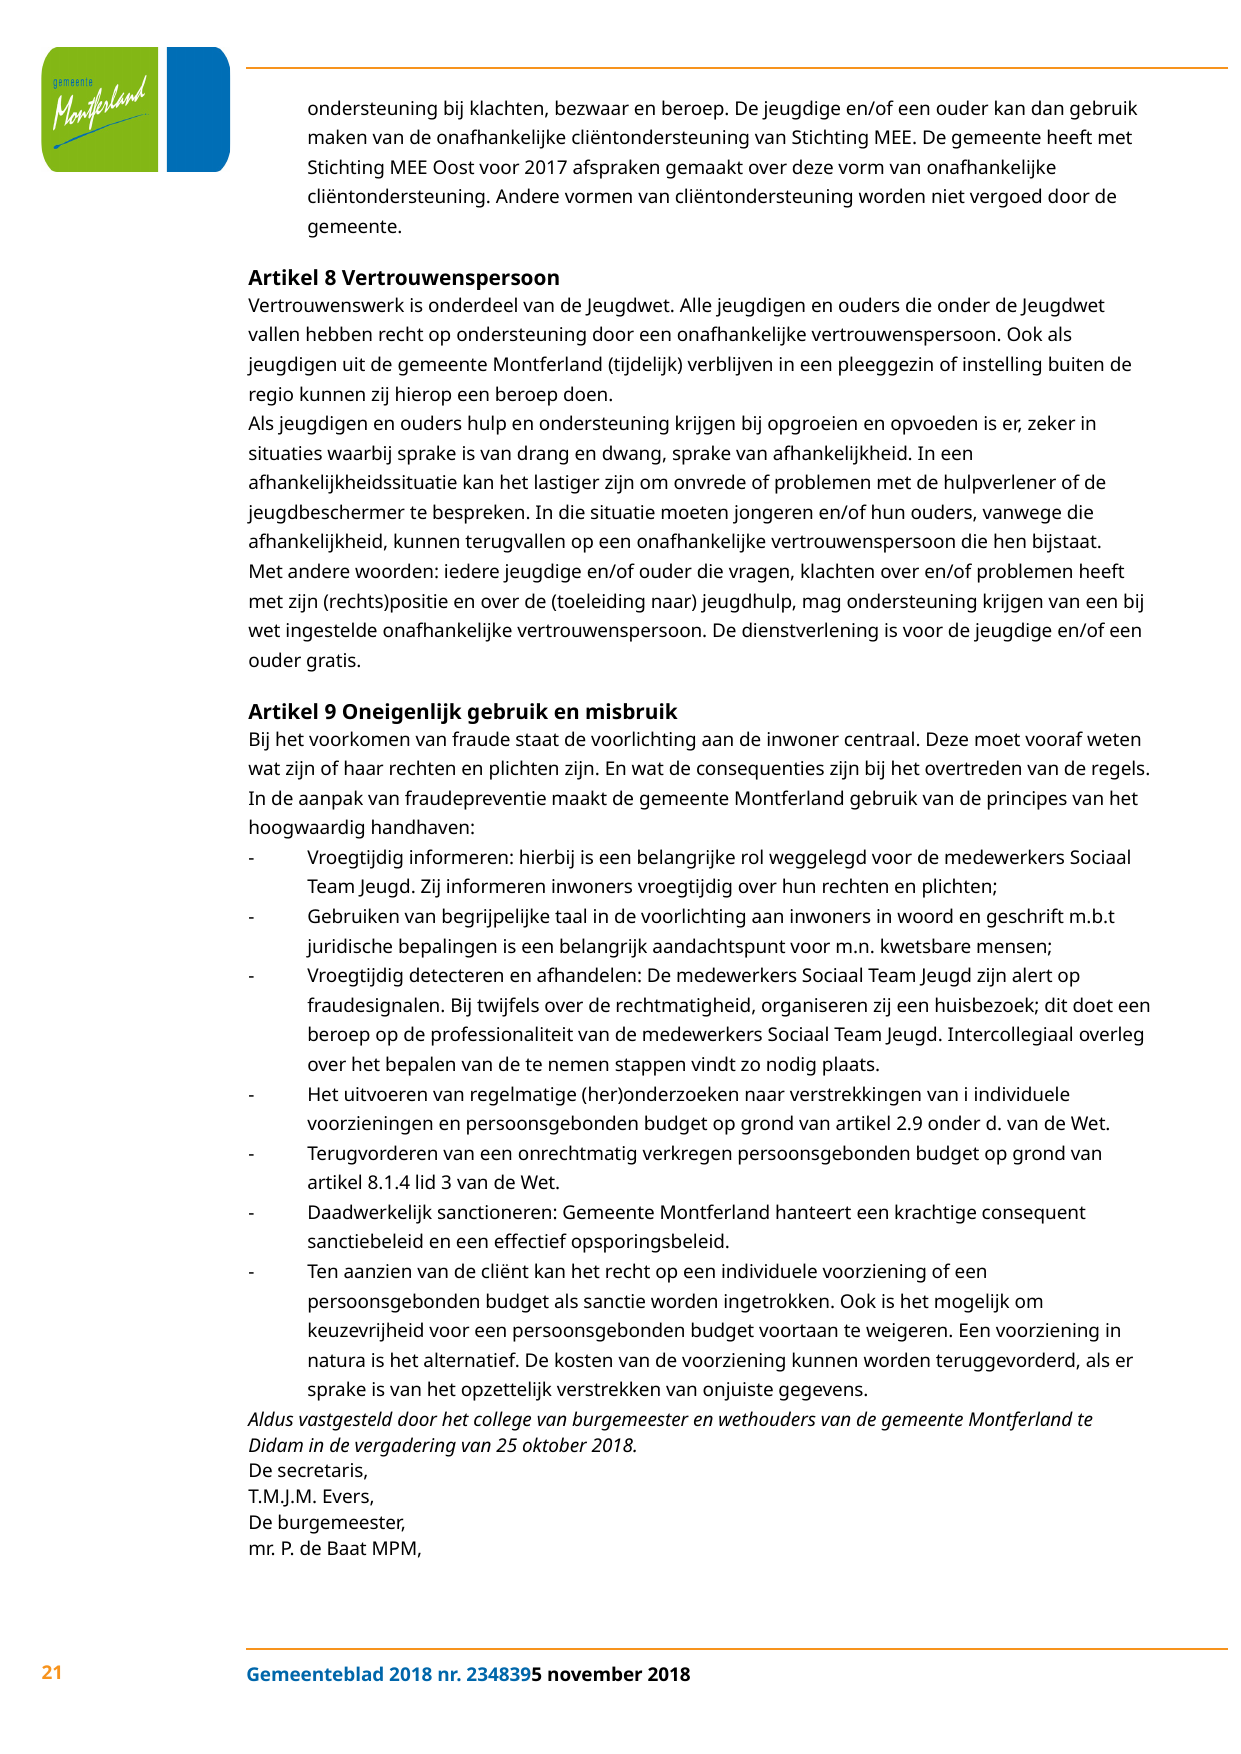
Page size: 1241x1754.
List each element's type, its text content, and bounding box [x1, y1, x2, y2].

list Het uitvoeren van regelmatige (her)onderzoeken naar verstrekkingen van i individuele voorzieningen en persoonsgebonden budget op grond van artikel 2.9 onder d. van de Wet. [248, 1081, 1152, 1136]
text Met andere woorden: iedere jeugdige en/of ouder die vragen, klachten over en/of problemen heeft met zijn (rechts)positie en over de (toeleiding naar) jeugdhulp, mag ondersteuning krijgen van een bij wet ingestelde onafhankelijke vertrouwenspersoon. De dienstverlening is voor de jeugdige en/of een ouder gratis. [248, 558, 1152, 673]
picture [41, 47, 231, 172]
text Vertrouwenswerk is onderdeel van de Jeugdwet. Alle jeugdigen en ouders die onder de Jeugdwet vallen hebben recht op ondersteuning door een onafhankelijke vertrouwenspersoon. Ook als jeugdigen uit de gemeente Montferland (tijdelijk) verblijven in een pleeggezin of instelling buiten de regio kunnen zij hierop een beroep doen. [248, 292, 1152, 406]
list ondersteuning bij klachten, bezwaar en beroep. De jeugdige en/of een ouder kan dan gebruik maken van de onafhankelijke cliëntondersteuning van Stichting MEE. De gemeente heeft met Stichting MEE Oost voor 2017 afspraken gemaakt over deze vorm van onafhankelijke cliëntondersteuning. Andere vormen van cliëntondersteuning worden niet vergoed door de gemeente. [248, 95, 1152, 239]
text De secretaris, [248, 1458, 1152, 1483]
text Artikel 9 Oneigenlijk gebruik en misbruik [248, 697, 1152, 726]
text Als jeugdigen en ouders hulp en ondersteuning krijgen bij opgroeien en opvoeden is er, zeker in situaties waarbij sprake is van drang en dwang, sprake van afhankelijkheid. In een afhankelijkheidssituatie kan het lastiger zijn om onvrede of problemen met de hulpverlener of de jeugdbeschermer te bespreken. In die situatie moeten jongeren en/of hun ouders, vanwege die afhankelijkheid, kunnen terugvallen op een onafhankelijke vertrouwenspersoon die hen bijstaat. [248, 410, 1152, 554]
list Terugvorderen van een onrechtmatig verkregen persoonsgebonden budget op grond van artikel 8.1.4 lid 3 van de Wet. [248, 1140, 1152, 1195]
text mr. P. de Baat MPM, [248, 1535, 1152, 1561]
list Ten aanzien van de cliënt kan het recht op een individuele voorziening of een persoonsgebonden budget als sanctie worden ingetrokken. Ook is het mogelijk om keuzevrijheid voor een persoonsgebonden budget voortaan te weigeren. Een voorziening in natura is het alternatief. De kosten van de voorziening kunnen worden teruggevorderd, als er sprake is van het opzettelijk verstrekken van onjuiste gegevens. [248, 1258, 1152, 1402]
list Vroegtijdig informeren: hierbij is een belangrijke rol weggelegd voor de medewerkers Sociaal Team Jeugd. Zij informeren inwoners vroegtijdig over hun rechten en plichten; [248, 844, 1152, 899]
list Gebruiken van begrijpelijke taal in de voorlichting aan inwoners in woord en geschrift m.b.t juridische bepalingen is een belangrijk aandachtspunt voor m.n. kwetsbare mensen; [248, 903, 1152, 959]
list Daadwerkelijk sanctioneren: Gemeente Montferland hanteert een krachtige consequent sanctiebeleid en een effectief opsporingsbeleid. [248, 1199, 1152, 1254]
text Artikel 8 Vertrouwenspersoon [248, 263, 1152, 292]
text T.M.J.M. Evers, [248, 1483, 1152, 1509]
text Bij het voorkomen van fraude staat de voorlichting aan de inwoner centraal. Deze moet vooraf weten wat zijn of haar rechten en plichten zijn. En wat de consequenties zijn bij het overtreden van de regels. In de aanpak van fraudepreventie maakt de gemeente Montferland gebruik van de principes van het hoogwaardig handhaven: [248, 726, 1152, 840]
text De burgemeester, [248, 1509, 1152, 1535]
list Vroegtijdig detecteren en afhandelen: De medewerkers Sociaal Team Jeugd zijn alert op fraudesignalen. Bij twijfels over de rechtmatigheid, organiseren zij een huisbezoek; dit doet een beroep op de professionaliteit van de medewerkers Sociaal Team Jeugd. Intercollegiaal overleg over het bepalen van de te nemen stappen vindt zo nodig plaats. [248, 962, 1152, 1077]
text Aldus vastgesteld door het college van burgemeester en wethouders van de gemeente Montferland te Didam in de vergadering van 25 oktober 2018. [248, 1406, 1152, 1458]
